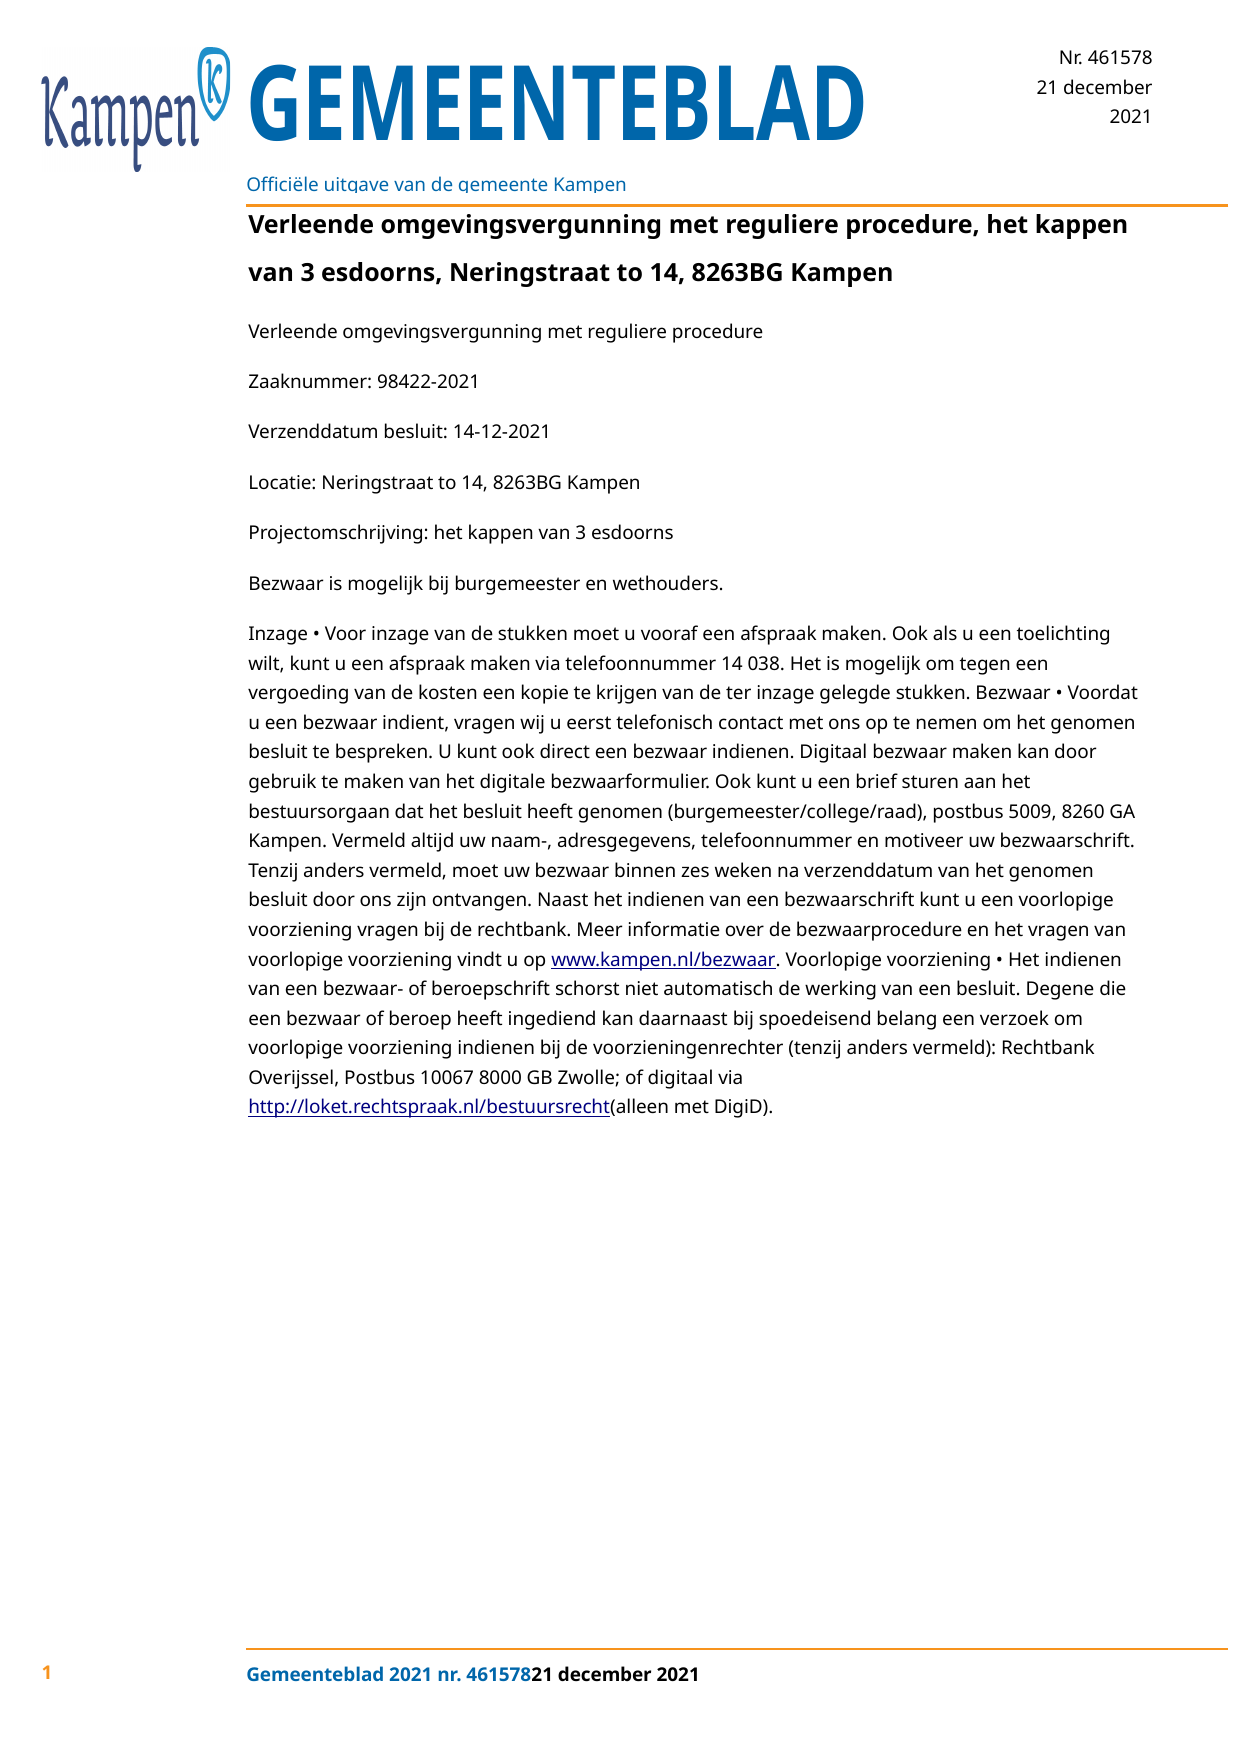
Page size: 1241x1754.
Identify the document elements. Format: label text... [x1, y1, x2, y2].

text Projectomschrijving: het kappen van 3 esdoorns [248, 519, 1152, 545]
text Verleende omgevingsvergunning met reguliere procedure [248, 318, 1152, 344]
picture [41, 47, 231, 172]
text Zaaknummer: 98422-2021 [248, 368, 1152, 394]
text Verleende omgevingsvergunning met reguliere procedure, het kappen van 3 esdoorns, Neringstraat to 14, 8263BG Kampen [248, 207, 1152, 288]
text Verzenddatum besluit: 14-12-2021 [248, 419, 1152, 444]
text Inzage • Voor inzage van de stukken moet u vooraf een afspraak maken. Ook als u een toelichting wilt, kunt u een afspraak maken via telefoonnummer 14 038. Het is mogelijk om tegen een vergoeding van de kosten een kopie te krijgen van de ter inzage gelegde stukken. Bezwaar • Voordat u een bezwaar indient, vragen wij u eerst telefonisch contact met ons op te nemen om het genomen besluit te bespreken. U kunt ook direct een bezwaar indienen. Digitaal bezwaar maken kan door gebruik te maken van het digitale bezwaarformulier. Ook kunt u een brief sturen aan het bestuursorgaan dat het besluit heeft genomen (burgemeester/college/raad), postbus 5009, 8260 GA Kampen. Vermeld altijd uw naam-, adresgegevens, telefoonnummer en motiveer uw bezwaarschrift. Tenzij anders vermeld, moet uw bezwaar binnen zes weken na verzenddatum van het genomen besluit door ons zijn ontvangen. Naast het indienen van een bezwaarschrift kunt u een voorlopige voorziening vragen bij de rechtbank. Meer informatie over de bezwaarprocedure en het vragen van voorlopige voorziening vindt u op www.kampen.nl/bezwaar. Voorlopige voorziening • Het indienen van een bezwaar- of beroepschrift schorst niet automatisch de werking van een besluit. Degene die een bezwaar of beroep heeft ingediend kan daarnaast bij spoedeisend belang een verzoek om voorlopige voorziening indienen bij de voorzieningenrechter (tenzij anders vermeld): Rechtbank Overijssel, Postbus 10067 8000 GB Zwolle; of digitaal via http://loket.rechtspraak.nl/bestuursrecht(alleen met DigiD). [248, 620, 1152, 1119]
text Bezwaar is mogelijk bij burgemeester en wethouders. [248, 570, 1152, 596]
text Locatie: Neringstraat to 14, 8263BG Kampen [248, 469, 1152, 495]
